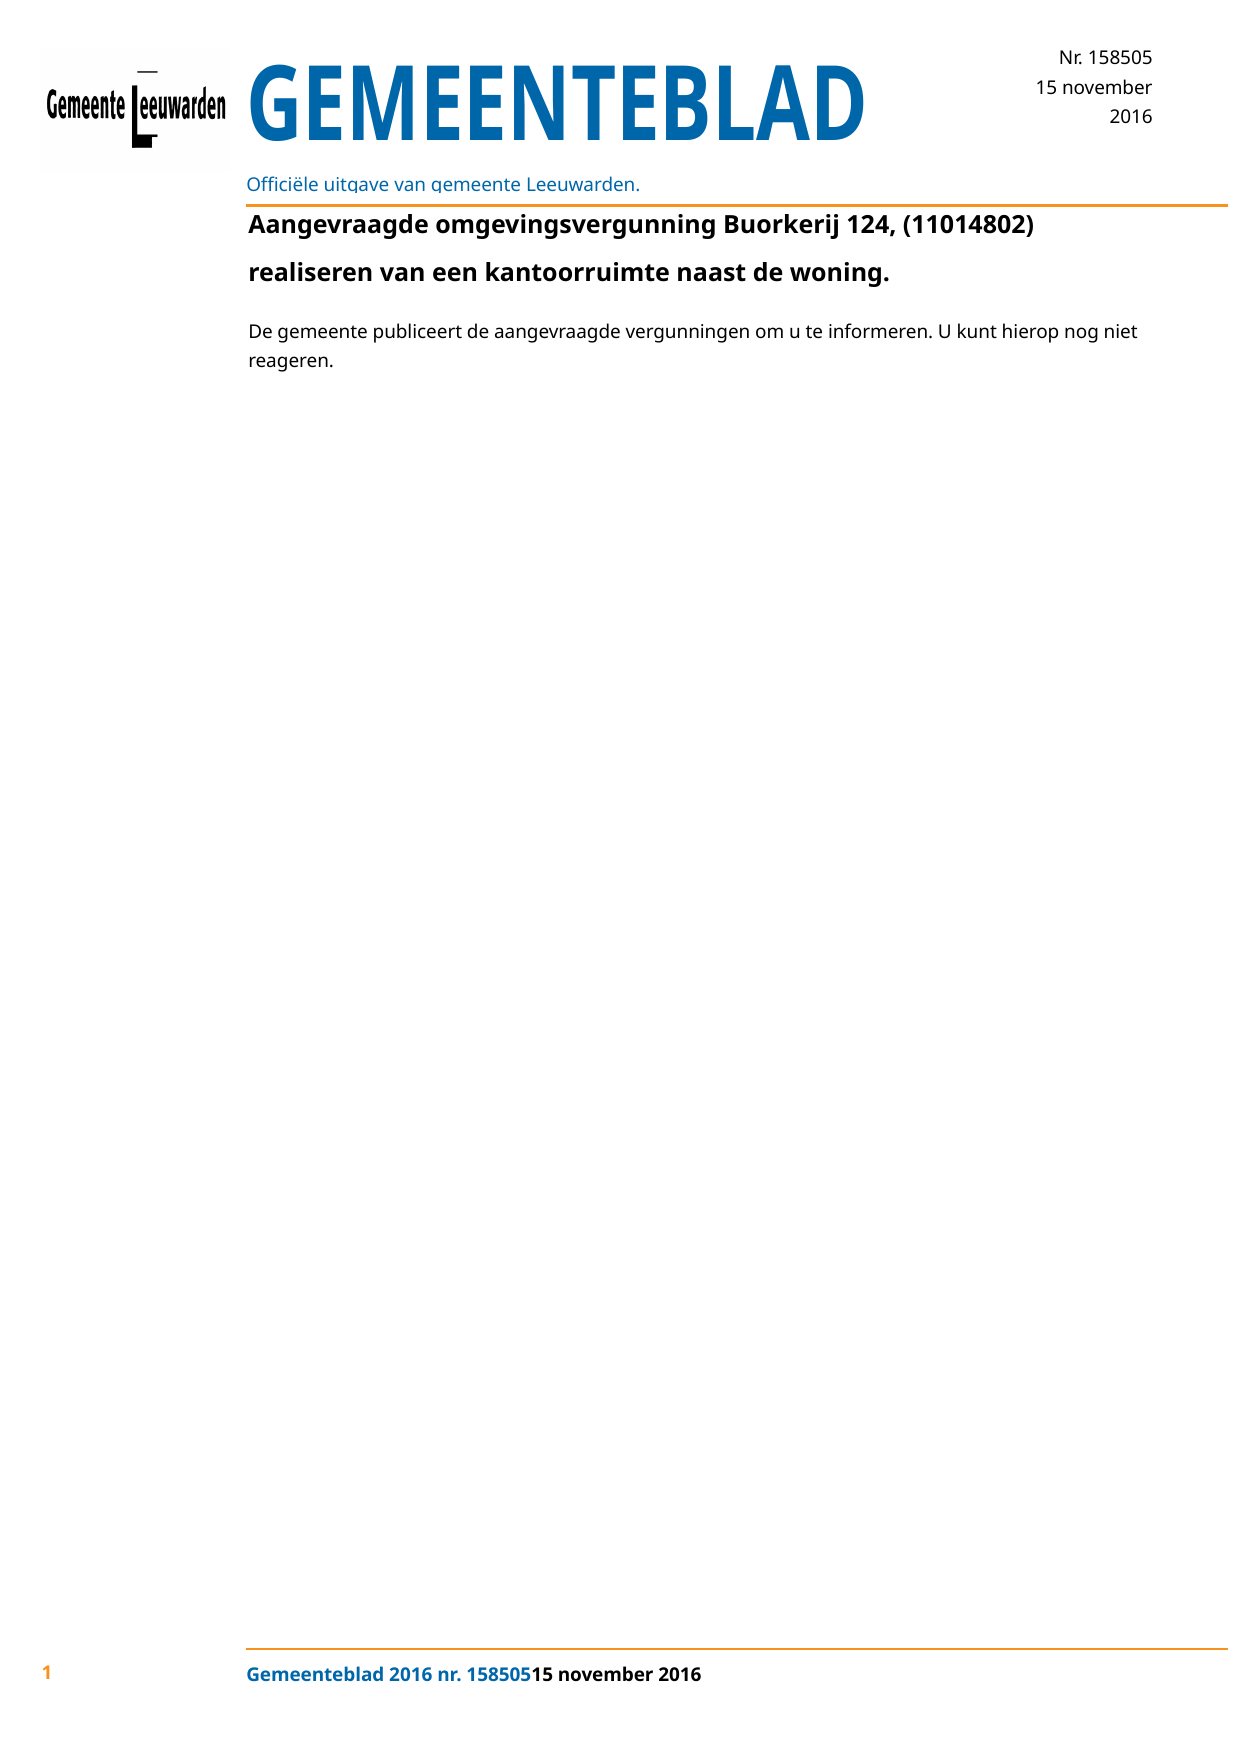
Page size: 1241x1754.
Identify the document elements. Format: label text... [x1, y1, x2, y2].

picture [41, 47, 231, 172]
text Aangevraagde omgevingsvergunning Buorkerij 124, (11014802) realiseren van een kantoorruimte naast de woning. [248, 207, 1152, 288]
text De gemeente publiceert de aangevraagde vergunningen om u te informeren. U kunt hierop nog niet reageren. [248, 318, 1152, 373]
